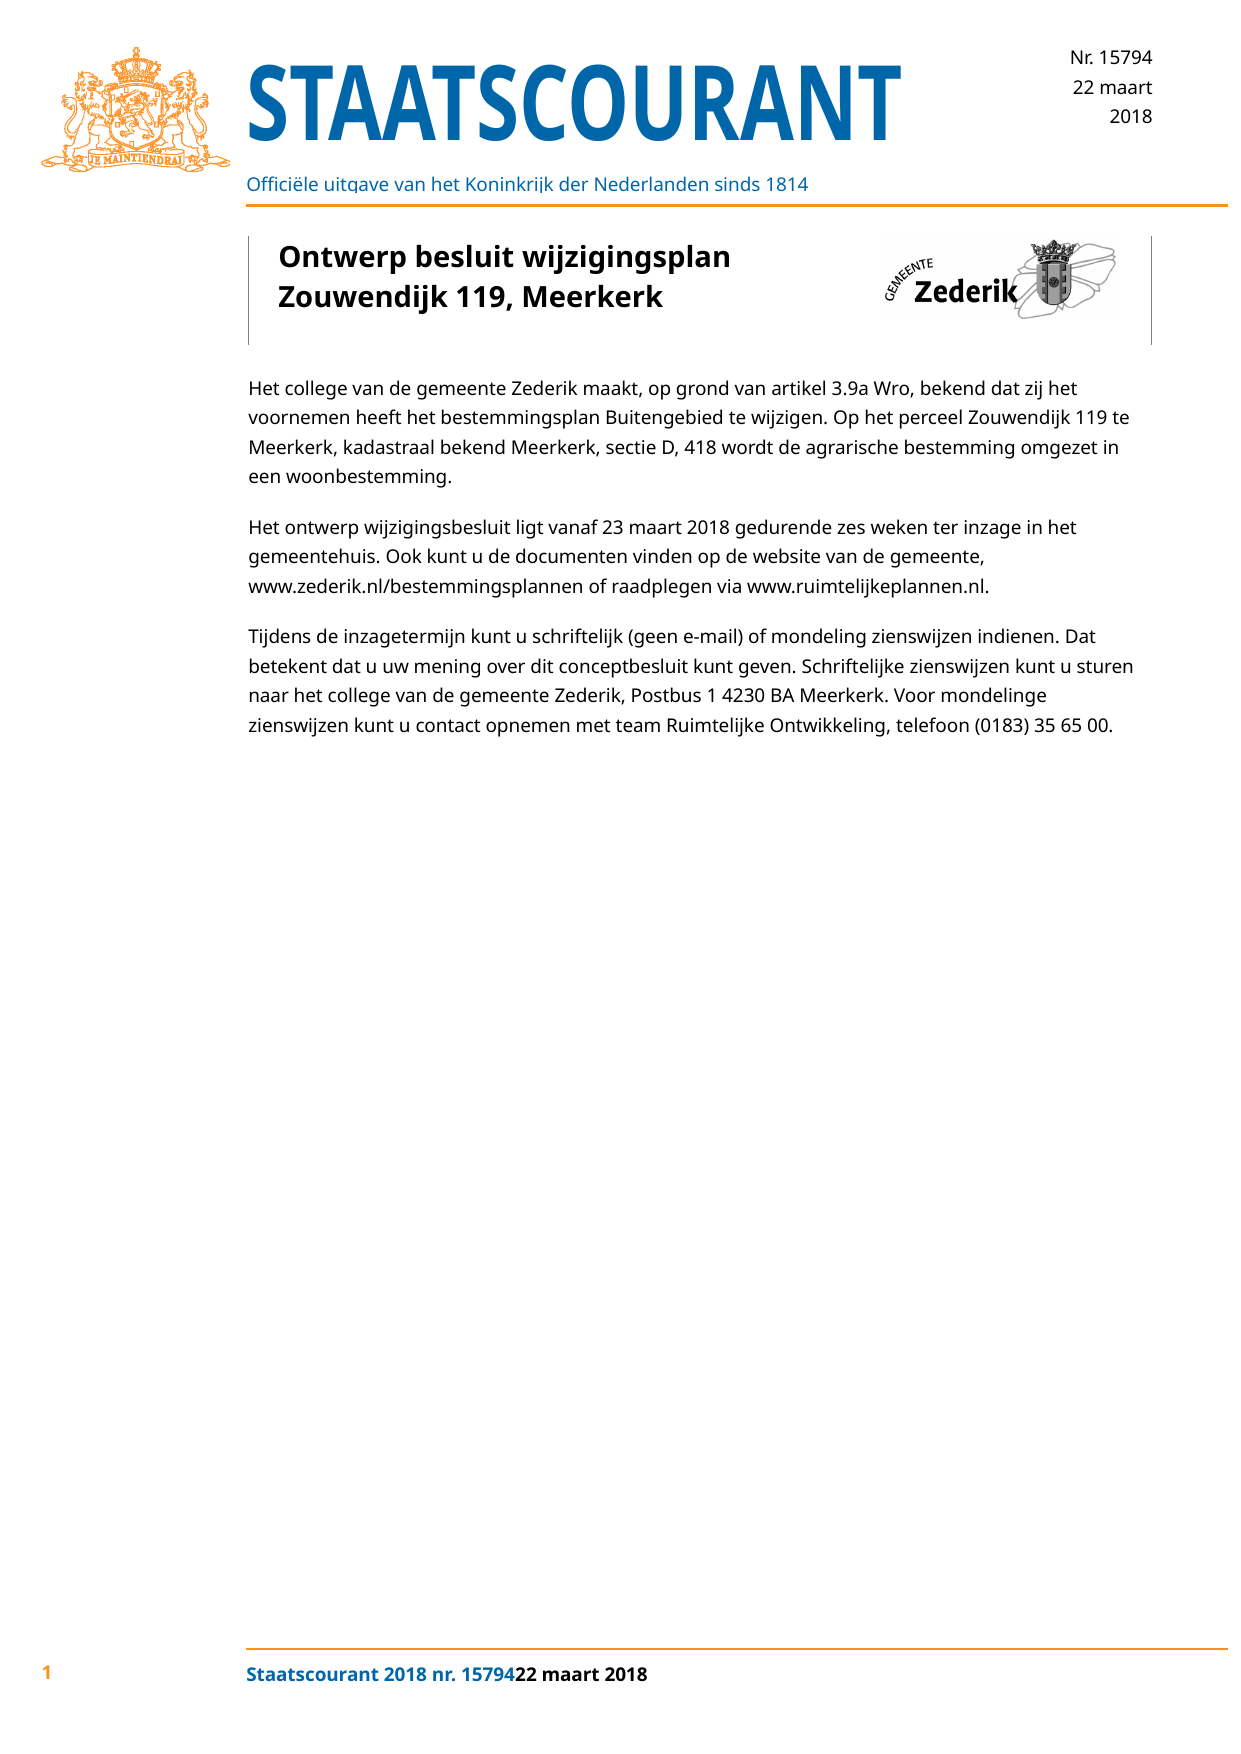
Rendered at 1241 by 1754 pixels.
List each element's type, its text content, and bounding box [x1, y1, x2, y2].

picture [41, 47, 231, 172]
table_header [1119, 236, 1151, 319]
text Het college van de gemeente Zederik maakt, op grond van artikel 3.9a Wro, bekend dat zij het voornemen heeft het bestemmingsplan Buitengebied te wijzigen. Op het perceel Zouwendijk 119 te Meerkerk, kadastraal bekend Meerkerk, sectie D, 418 wordt de agrarische bestemming omgezet in een woonbestemming. [248, 375, 1152, 489]
table_header [850, 236, 882, 319]
text Het ontwerp wijzigingsbesluit ligt vanaf 23 maart 2018 gedurende zes weken ter inzage in het gemeentehuis. Ook kunt u de documenten vinden op de website van de gemeente, www.zederik.nl/bestemmingsplannen of raadplegen via www.ruimtelijkeplannen.nl. [248, 514, 1152, 599]
table_header Ontwerp besluit wijzigingsplan Zouwendijk 119, Meerkerk [249, 236, 850, 345]
table_header [850, 320, 1151, 345]
text Tijdens de inzagetermijn kunt u schriftelijk (geen e-mail) of mondeling zienswijzen indienen. Dat betekent dat u uw mening over dit conceptbesluit kunt geven. Schriftelijke zienswijzen kunt u sturen naar het college van de gemeente Zederik, Postbus 1 4230 BA Meerkerk. Voor mondelinge zienswijzen kunt u contact opnemen met team Ruimtelijke Ontwikkeling, telefoon (0183) 35 65 00. [248, 623, 1152, 738]
picture [882, 236, 1119, 320]
